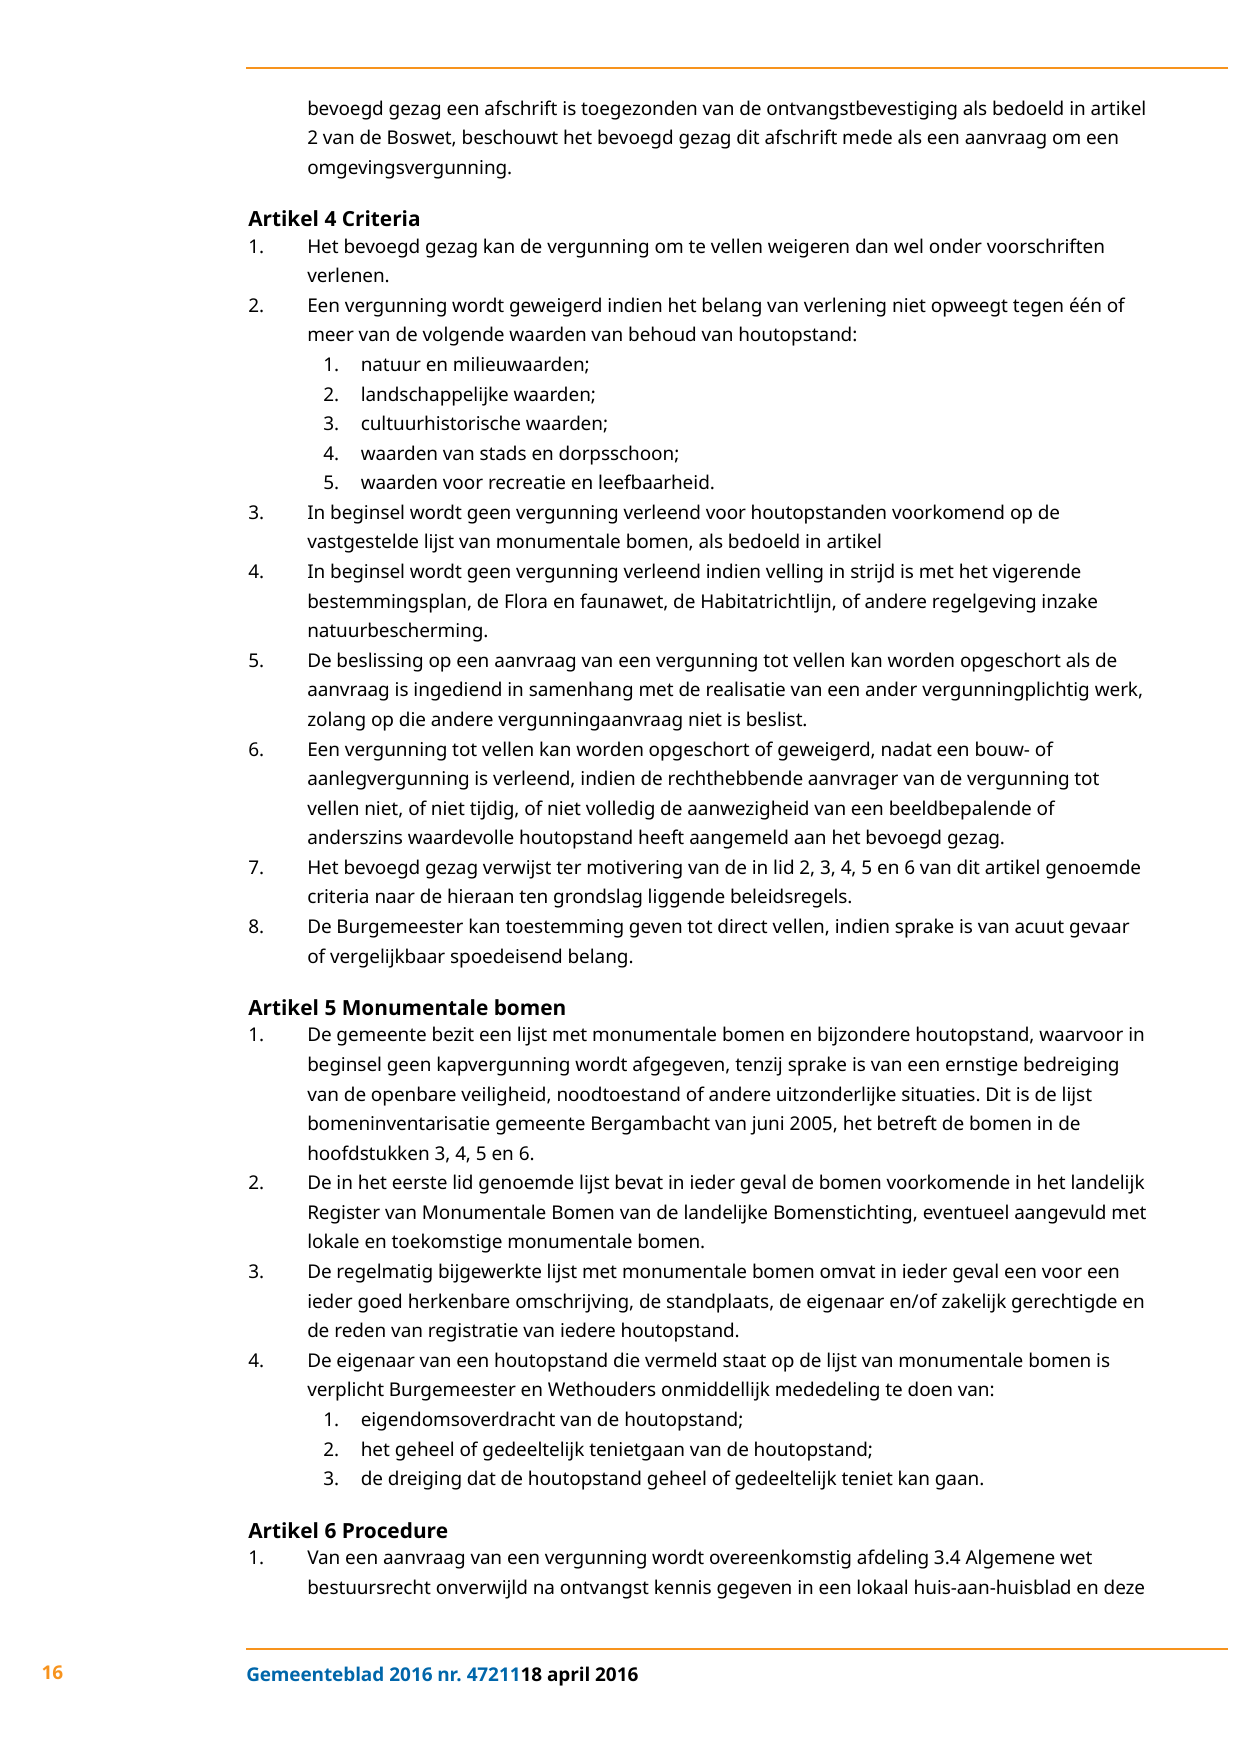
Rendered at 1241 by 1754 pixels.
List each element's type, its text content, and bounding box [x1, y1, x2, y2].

list het geheel of gedeeltelijk tenietgaan van de houtopstand; [323, 1436, 1152, 1462]
text Artikel 5 Monumentale bomen [248, 993, 1152, 1022]
list De beslissing op een aanvraag van een vergunning tot vellen kan worden opgeschort als de aanvraag is ingediend in samenhang met de realisatie van een ander vergunningplichtig werk, zolang op die andere vergunningaanvraag niet is beslist. [248, 647, 1152, 732]
list waarden van stads en dorpsschoon; [323, 440, 1152, 466]
list Het bevoegd gezag kan de vergunning om te vellen weigeren dan wel onder voorschriften verlenen. [248, 233, 1152, 288]
list natuur en milieuwaarden; [323, 351, 1152, 377]
picture [41, 47, 231, 172]
list In beginsel wordt geen vergunning verleend voor houtopstanden voorkomend op de vastgestelde lijst van monumentale bomen, als bedoeld in artikel [248, 499, 1152, 554]
list De Burgemeester kan toestemming geven tot direct vellen, indien sprake is van acuut gevaar of vergelijkbaar spoedeisend belang. [248, 913, 1152, 968]
list bevoegd gezag een af­schrift is toegezonden van de ontvangstbevestiging als bedoeld in artikel 2 van de Boswet, beschouwt het bevoegd gezag dit afschrift mede als een aanvraag om een omgevingsvergunning. [248, 95, 1152, 180]
list waarden voor recreatie en leefbaarheid. [323, 469, 1152, 495]
list Het bevoegd gezag verwijst ter motivering van de in lid 2, 3, 4, 5 en 6 van dit artikel genoemde criteria naar de hieraan ten grondslag liggende beleidsregels. [248, 854, 1152, 909]
text Artikel 6 Procedure [248, 1516, 1152, 1544]
list Een vergunning wordt geweigerd indien het belang van verlening niet opweegt tegen één of meer van de volgende waarden van behoud van houtopstand: [248, 292, 1152, 347]
list Van een aanvraag van een vergunning wordt overeenkomstig afdeling 3.4 Algemene wet bestuursrecht onverwijld na ontvangst kennis gegeven in een lokaal huis-aan-huisblad en deze [248, 1544, 1152, 1599]
list De eigenaar van een houtopstand die vermeld staat op de lijst van monumentale bomen is verplicht Burgemeester en Wethouders onmiddellijk mededeling te doen van: [248, 1347, 1152, 1402]
list eigendomsoverdracht van de houtopstand; [323, 1406, 1152, 1432]
text Artikel 4 Criteria [248, 204, 1152, 233]
list De regelmatig bijgewerkte lijst met monumentale bomen omvat in ieder geval een voor een ieder goed herkenbare omschrijving, de standplaats, de eigenaar en/of zakelijk gerechtigde en de reden van registratie van iedere houtopstand. [248, 1258, 1152, 1343]
list landschappelijke waarden; [323, 381, 1152, 406]
list De in het eerste lid genoemde lijst bevat in ieder geval de bomen voorkomende in het landelijk Register van Monumentale Bomen van de landelijke Bomenstichting, eventueel aangevuld met lokale en toekomstige monumentale bomen. [248, 1169, 1152, 1254]
list De gemeente bezit een lijst met monumentale bomen en bijzondere houtopstand, waarvoor in beginsel geen kapvergunning wordt afgegeven, tenzij sprake is van een ernstige bedreiging van de openbare veiligheid, noodtoestand of andere uitzonderlijke situaties. Dit is de lijst bomeninventarisatie gemeente Bergambacht van juni 2005, het betreft de bomen in de hoofdstukken 3, 4, 5 en 6. [248, 1022, 1152, 1166]
list Een vergunning tot vellen kan worden opgeschort of geweigerd, nadat een bouw- of aanlegvergunning is verleend, indien de rechthebbende aanvrager van de vergunning tot vellen niet, of niet tijdig, of niet volledig de aanwezigheid van een beeldbepalende of anderszins waardevolle houtopstand heeft aangemeld aan het bevoegd gezag. [248, 736, 1152, 850]
list de dreiging dat de houtopstand geheel of gedeeltelijk teniet kan gaan. [323, 1465, 1152, 1491]
list cultuurhistorische waarden; [323, 410, 1152, 436]
list In beginsel wordt geen vergunning verleend indien velling in strijd is met het vigerende bestemmingsplan, de Flora en faunawet, de Habitatrichtlijn, of andere regelgeving inzake natuurbescherming. [248, 558, 1152, 643]
